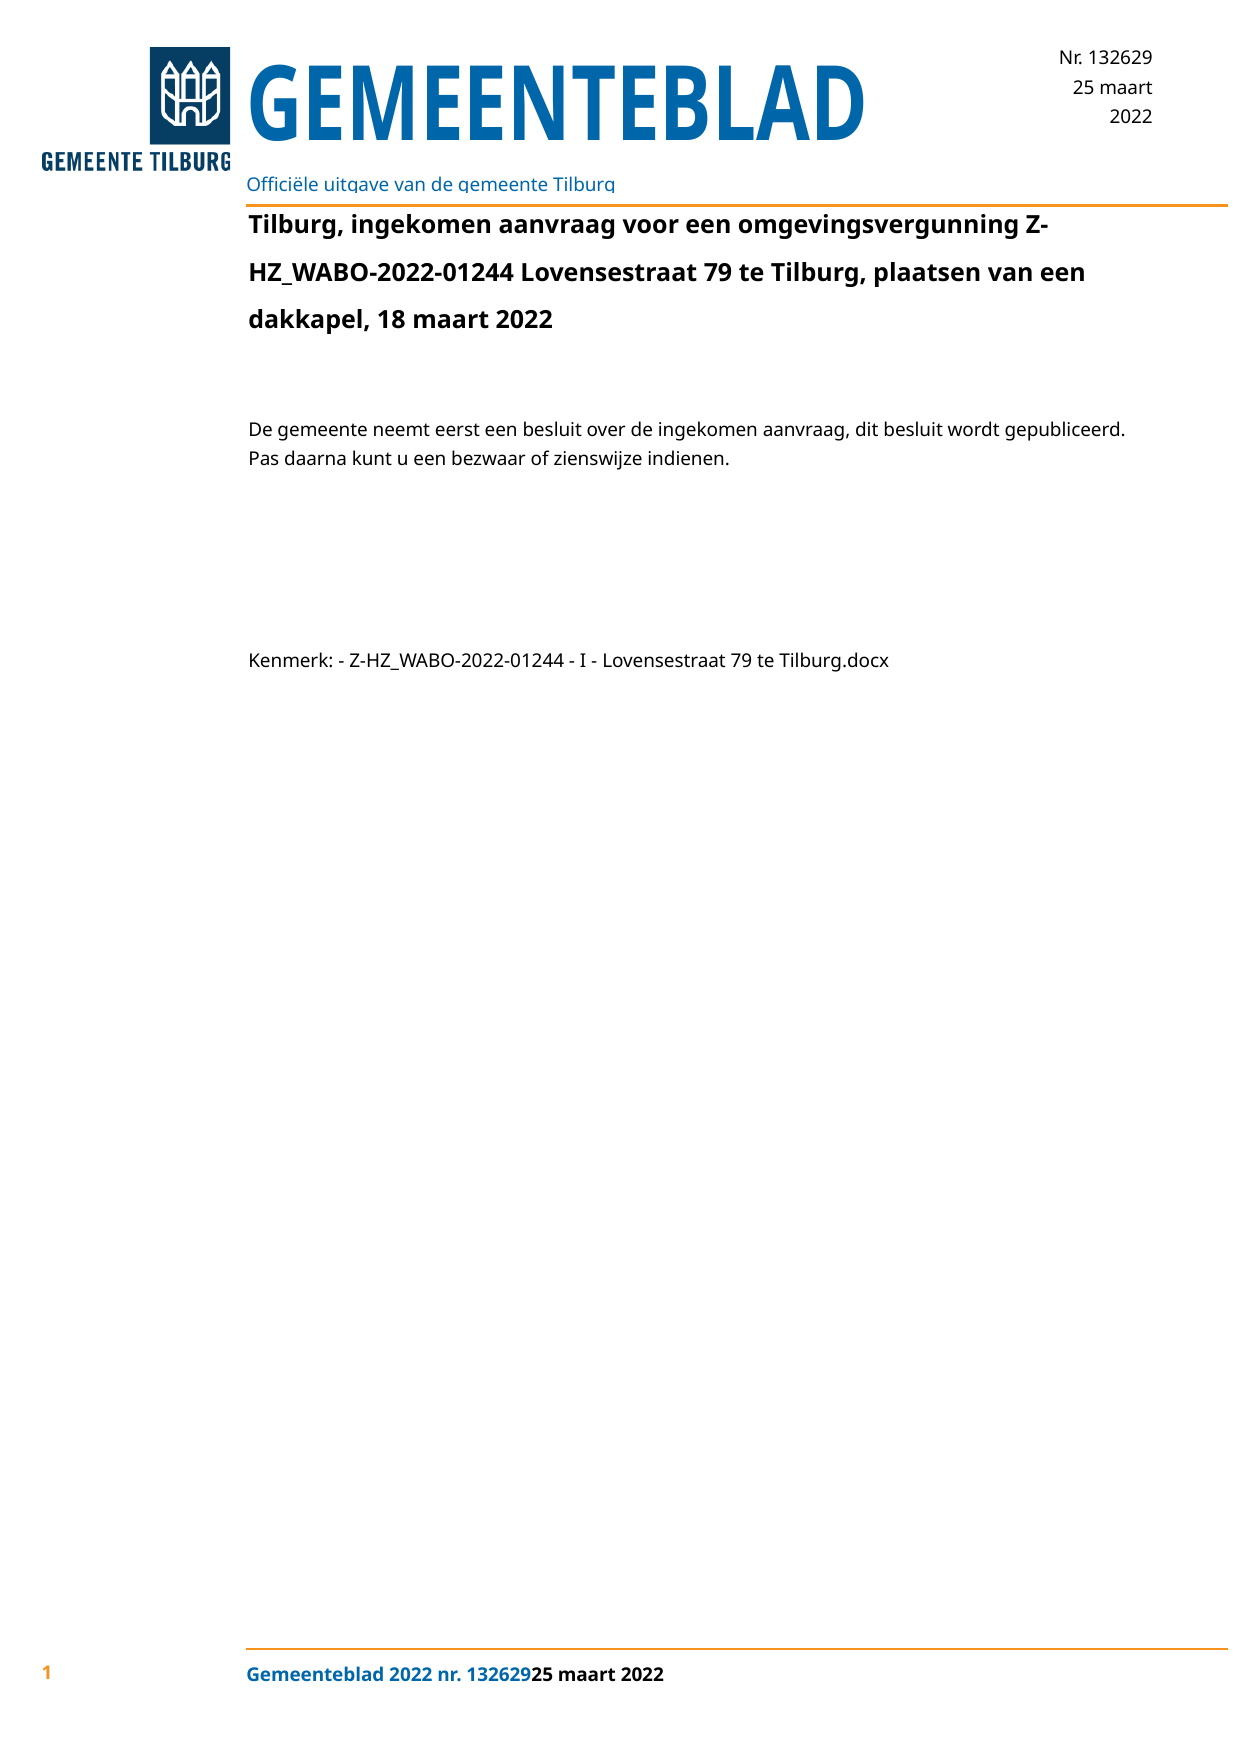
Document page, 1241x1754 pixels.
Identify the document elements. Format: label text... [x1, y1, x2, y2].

text De gemeente neemt eerst een besluit over de ingekomen aanvraag, dit besluit wordt gepubliceerd. Pas daarna kunt u een bezwaar of zienswijze indienen. [248, 416, 1152, 471]
picture [41, 47, 231, 172]
text Kenmerk: - Z-HZ_WABO-2022-01244 - I - Lovensestraat 79 te Tilburg.docx [248, 647, 1152, 673]
text Tilburg, ingekomen aanvraag voor een omgevingsvergunning Z-HZ_WABO-2022-01244 Lovensestraat 79 te Tilburg, plaatsen van een dakkapel, 18 maart 2022 [248, 207, 1152, 336]
